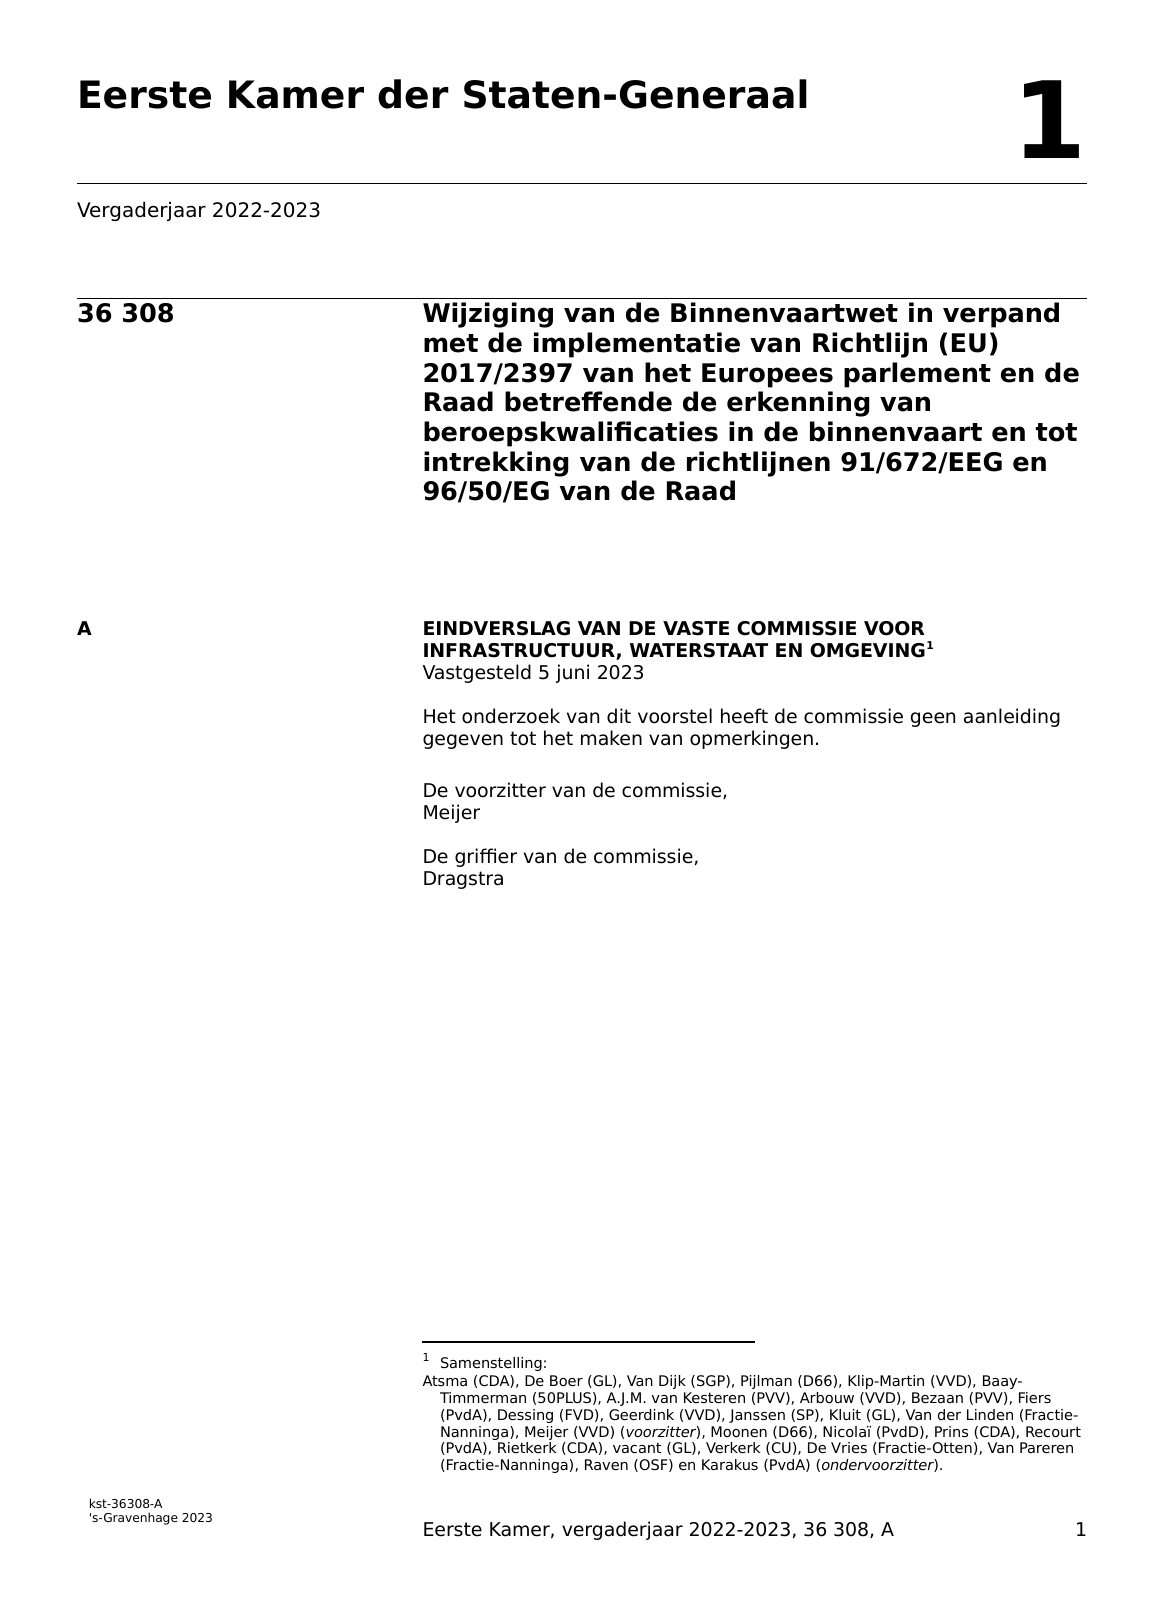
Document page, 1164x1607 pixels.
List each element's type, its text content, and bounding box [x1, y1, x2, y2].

text Samenstelling: [422, 1351, 1087, 1373]
text kst-36308-A [88, 1497, 323, 1511]
text De griffier van de commissie, Dragstra [422, 846, 1087, 890]
subtitle A EINDVERSLAG VAN DE VASTE COMMISSIE VOOR INFRASTRUCTUUR, WATERSTAAT EN OMGEVING [77, 618, 1087, 662]
table_header 1 [886, 59, 1087, 183]
subtitle 36 308 Wijziging van de Binnenvaartwet in verpand met de implementatie van Richtlijn (EU) 2017/2397 van het Europees parlement en de Raad betreffende de erkenning van beroepskwalificaties in de binnenvaart en tot intrekking van de richtlijnen 91/672/EEG en 96/50/EG van de Raad [77, 299, 1087, 507]
text Atsma (CDA), De Boer (GL), Van Dijk (SGP), Pijlman (D66), Klip-Martin (VVD), Baay-Timmerman (50PLUS), A.J.M. van Kesteren (PVV), Arbouw (VVD), Bezaan (PVV), Fiers (PvdA), Dessing (FVD), Geerdink (VVD), Janssen (SP), Kluit (GL), Van der Linden (Fractie-Nanninga), Meijer (VVD) (voorzitter), Moonen (D66), Nicolaï (PvdD), Prins (CDA), Recourt (PvdA), Rietkerk (CDA), vacant (GL), Verkerk (CU), De Vries (Fractie-Otten), Van Pareren (Fractie-Nanninga), Raven (OSF) en Karakus (PvdA) (ondervoorzitter). [422, 1373, 1087, 1474]
text Het onderzoek van dit voorstel heeft de commissie geen aanleiding gegeven tot het maken van opmerkingen. [422, 706, 1087, 750]
text Vastgesteld 5 juni 2023 [422, 662, 1087, 684]
table_cell Vergaderjaar 2022-2023 [77, 184, 1087, 298]
table_header Eerste Kamer der Staten-Generaal [77, 59, 886, 183]
text 's-Gravenhage 2023 [88, 1511, 323, 1525]
text De voorzitter van de commissie, Meijer [422, 780, 1087, 824]
